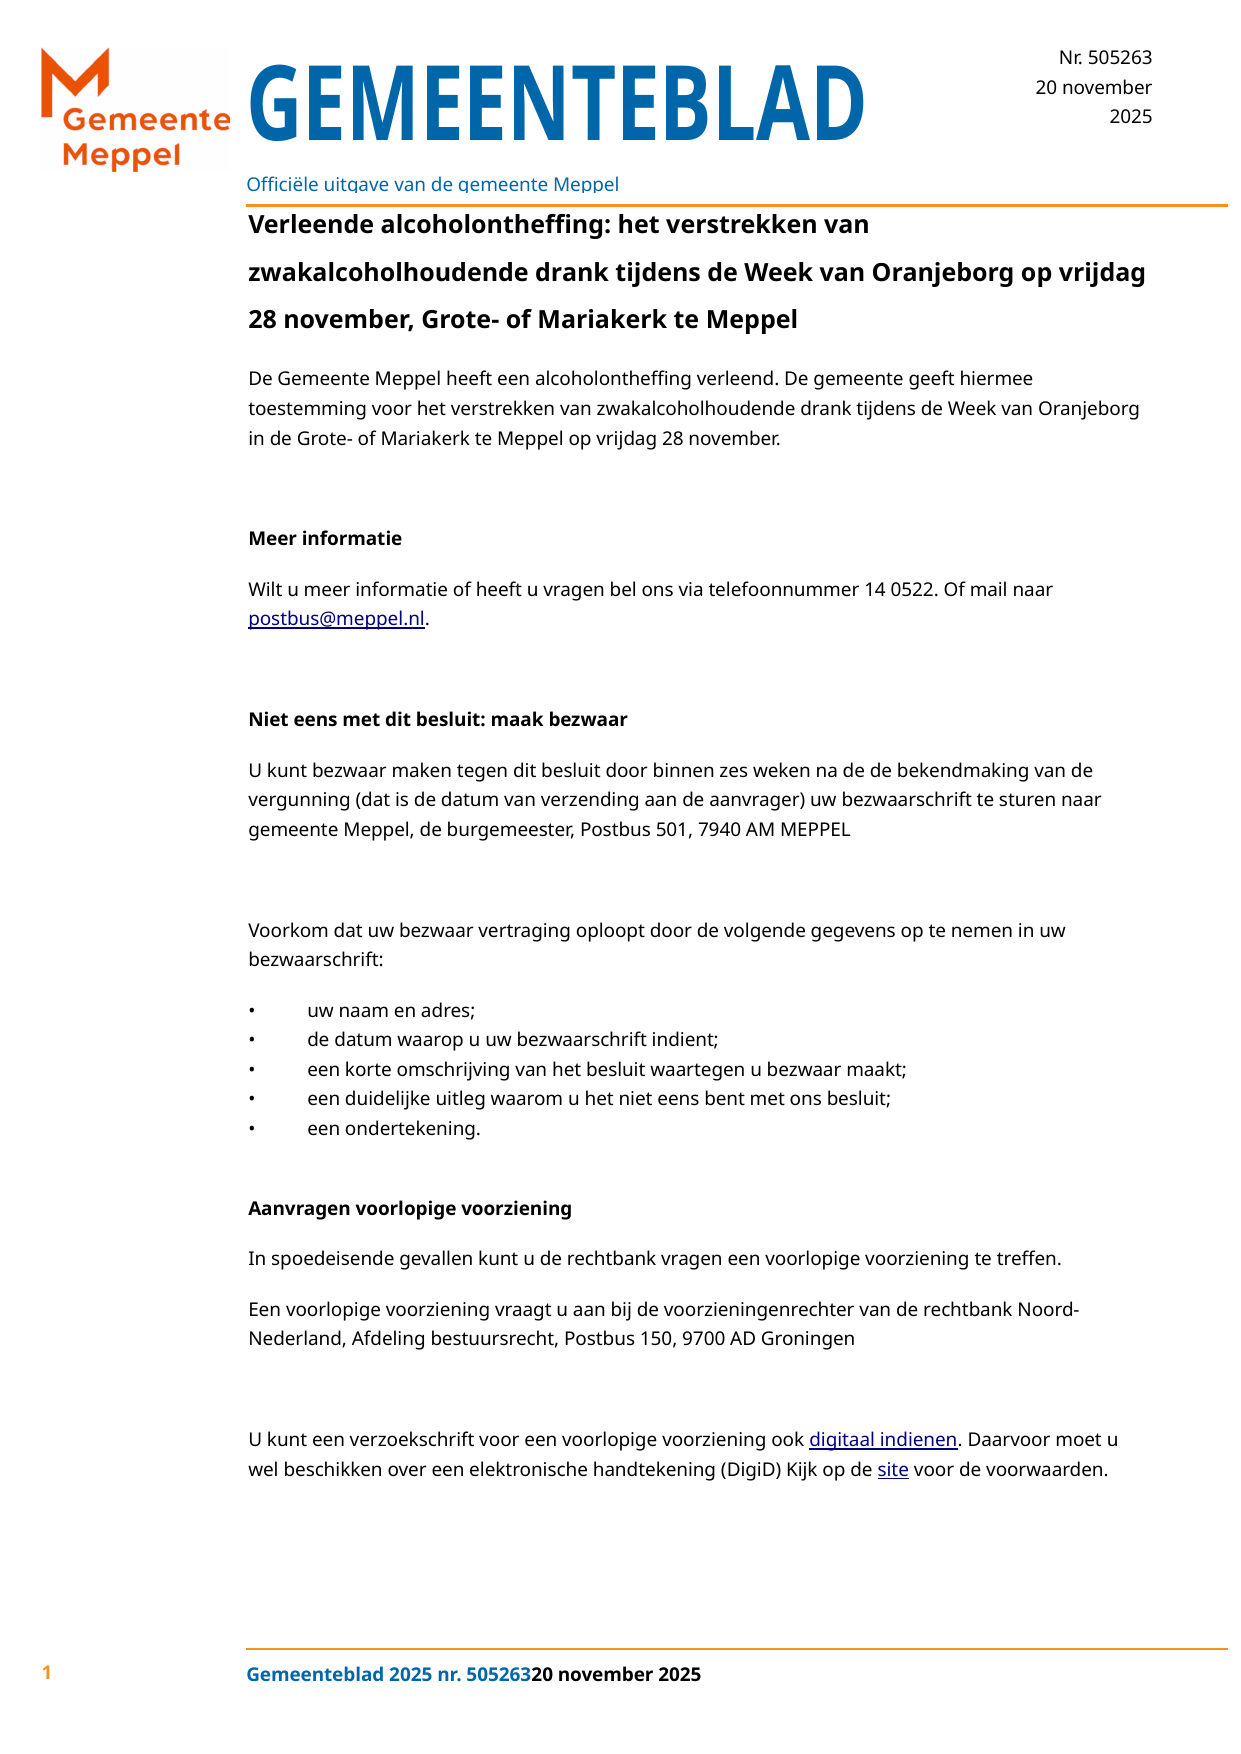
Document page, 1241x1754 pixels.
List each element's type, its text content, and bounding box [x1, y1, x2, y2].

picture [41, 47, 231, 172]
list een ondertekening. [248, 1115, 1152, 1141]
text Meer informatie [248, 526, 1152, 551]
list uw naam en adres; [248, 997, 1152, 1022]
text U kunt een verzoekschrift voor een voorlopige voorziening ook digitaal indienen. Daarvoor moet u wel beschikken over een elektronische handtekening (DigiD) Kijk op de site voor de voorwaarden. [248, 1426, 1152, 1482]
text Aanvragen voorlopige voorziening [248, 1195, 1152, 1221]
text U kunt bezwaar maken tegen dit besluit door binnen zes weken na de de bekendmaking van de vergunning (dat is de datum van verzending aan de aanvrager) uw bezwaarschrift te sturen naar gemeente Meppel, de burgemeester, Postbus 501, 7940 AM MEPPEL [248, 757, 1152, 842]
text De Gemeente Meppel heeft een alcoholontheffing verleend. De gemeente geeft hiermee toestemming voor het verstrekken van zwakalcoholhoudende drank tijdens de Week van Oranjeborg in de Grote- of Mariakerk te Meppel op vrijdag 28 november. [248, 366, 1152, 450]
text Verleende alcoholontheffing: het verstrekken van zwakalcoholhoudende drank tijdens de Week van Oranjeborg op vrijdag 28 november, Grote- of Mariakerk te Meppel [248, 207, 1152, 336]
text Een voorlopige voorziening vraagt u aan bij de voorzieningenrechter van de rechtbank Noord-Nederland, Afdeling bestuursrecht, Postbus 150, 9700 AD Groningen [248, 1296, 1152, 1351]
list de datum waarop u uw bezwaarschrift indient; [248, 1026, 1152, 1052]
text Niet eens met dit besluit: maak bezwaar [248, 706, 1152, 732]
text In spoedeisende gevallen kunt u de rechtbank vragen een voorlopige voorziening te treffen. [248, 1246, 1152, 1271]
text Wilt u meer informatie of heeft u vragen bel ons via telefoonnummer 14 0522. Of mail naar postbus@meppel.nl. [248, 576, 1152, 631]
list een korte omschrijving van het besluit waartegen u bezwaar maakt; [248, 1056, 1152, 1082]
text Voorkom dat uw bezwaar vertraging oploopt door de volgende gegevens op te nemen in uw bezwaarschrift: [248, 917, 1152, 972]
list een duidelijke uitleg waarom u het niet eens bent met ons besluit; [248, 1086, 1152, 1111]
